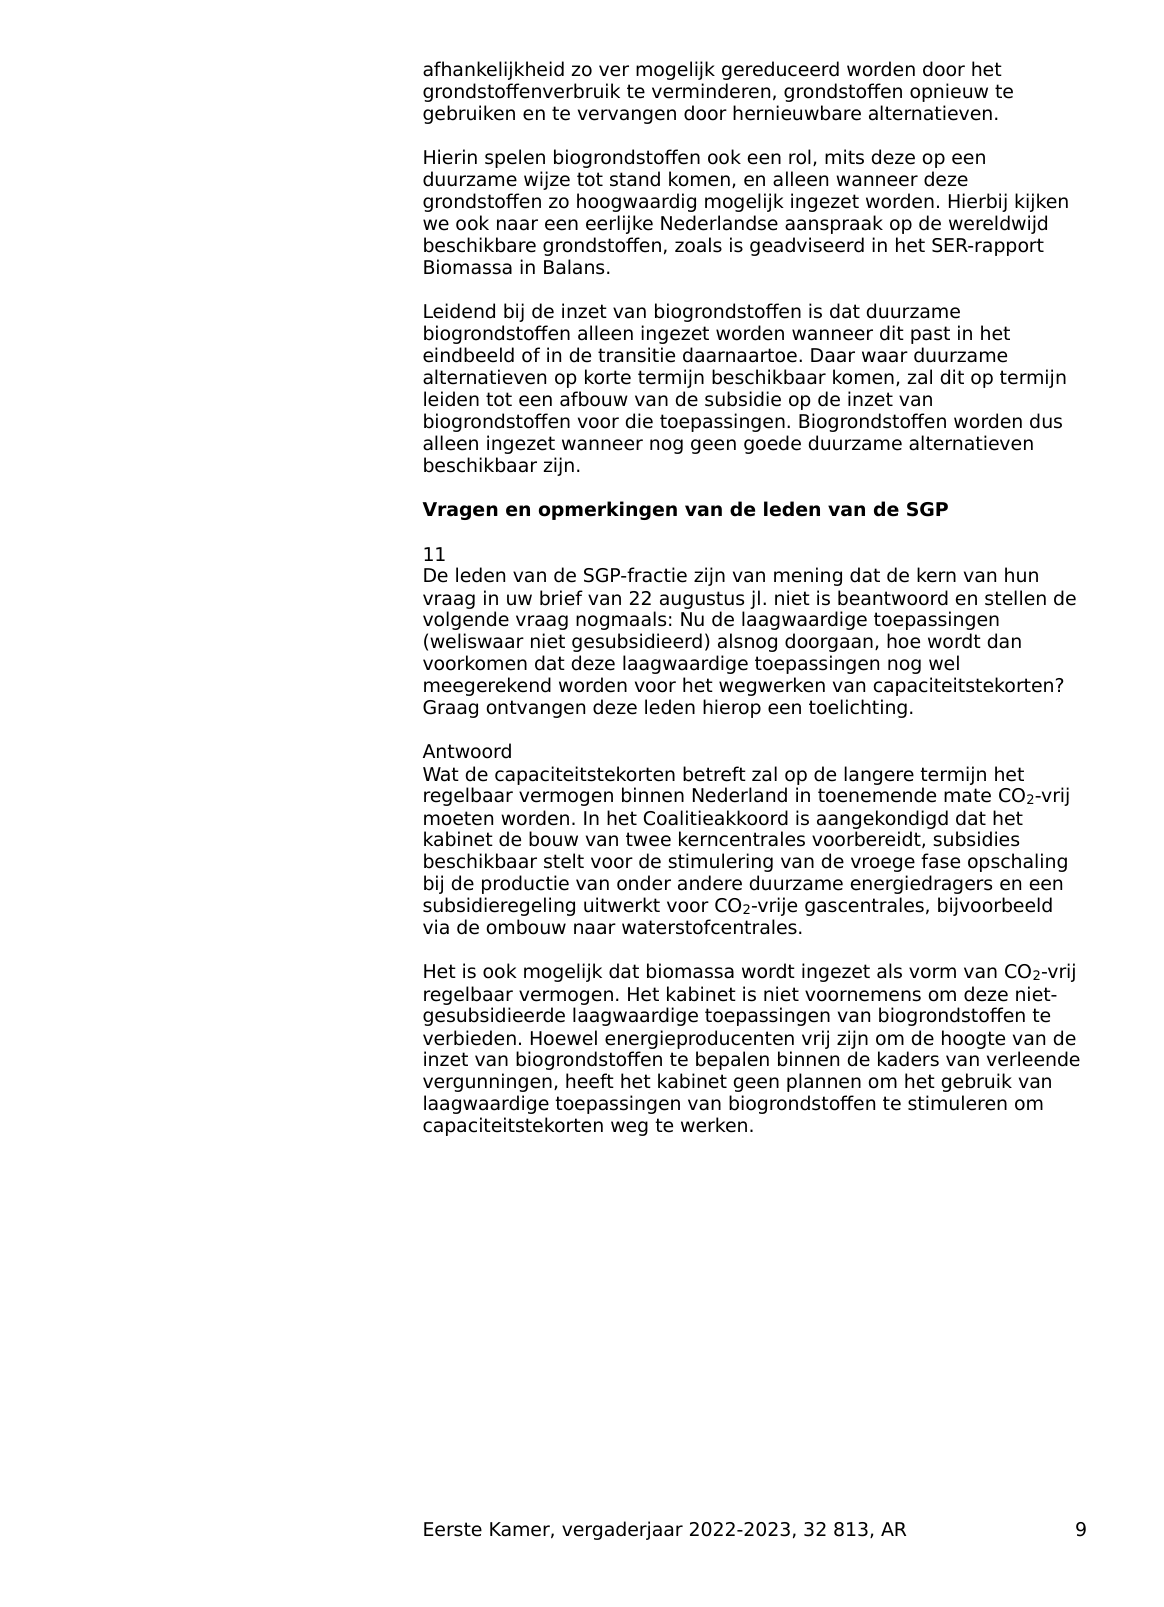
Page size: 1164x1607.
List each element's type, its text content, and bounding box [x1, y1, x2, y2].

subtitle Vragen en opmerkingen van de leden van de SGP [422, 499, 1087, 521]
text 11 [422, 543, 1087, 565]
text Hierin spelen biogrondstoffen ook een rol, mits deze op een duurzame wijze tot stand komen, en alleen wanneer deze grondstoffen zo hoogwaardig mogelijk ingezet worden. Hierbij kijken we ook naar een eerlijke Nederlandse aanspraak op de wereldwijd beschikbare grondstoffen, zoals is geadviseerd in het SER-rapport Biomassa in Balans. [422, 147, 1087, 279]
text Leidend bij de inzet van biogrondstoffen is dat duurzame biogrondstoffen alleen ingezet worden wanneer dit past in het eindbeeld of in de transitie daarnaartoe. Daar waar duurzame alternatieven op korte termijn beschikbaar komen, zal dit op termijn leiden tot een afbouw van de subsidie op de inzet van biogrondstoffen voor die toepassingen. Biogrondstoffen worden dus alleen ingezet wanneer nog geen goede duurzame alternatieven beschikbaar zijn. [422, 301, 1087, 477]
text Antwoord [422, 741, 1087, 763]
text Het is ook mogelijk dat biomassa wordt ingezet als vorm van CO2-vrij regelbaar vermogen. Het kabinet is niet voornemens om deze niet-gesubsidieerde laagwaardige toepassingen van biogrondstoffen te verbieden. Hoewel energieproducenten vrij zijn om de hoogte van de inzet van biogrondstoffen te bepalen binnen de kaders van verleende vergunningen, heeft het kabinet geen plannen om het gebruik van laagwaardige toepassingen van biogrondstoffen te stimuleren om capaciteitstekorten weg te werken. [422, 961, 1087, 1137]
text De leden van de SGP-fractie zijn van mening dat de kern van hun vraag in uw brief van 22 augustus jl. niet is beantwoord en stellen de volgende vraag nogmaals: Nu de laagwaardige toepassingen (weliswaar niet gesubsidieerd) alsnog doorgaan, hoe wordt dan voorkomen dat deze laagwaardige toepassingen nog wel meegerekend worden voor het wegwerken van capaciteitstekorten? Graag ontvangen deze leden hierop een toelichting. [422, 565, 1087, 719]
text afhankelijkheid zo ver mogelijk gereduceerd worden door het grondstoffenverbruik te verminderen, grondstoffen opnieuw te gebruiken en te vervangen door hernieuwbare alternatieven. [422, 59, 1087, 125]
text Wat de capaciteitstekorten betreft zal op de langere termijn het regelbaar vermogen binnen Nederland in toenemende mate CO2-vrij moeten worden. In het Coalitieakkoord is aangekondigd dat het kabinet de bouw van twee kerncentrales voorbereidt, subsidies beschikbaar stelt voor de stimulering van de vroege fase opschaling bij de productie van onder andere duurzame energiedragers en een subsidieregeling uitwerkt voor CO2-vrije gascentrales, bijvoorbeeld via de ombouw naar waterstofcentrales. [422, 763, 1087, 939]
